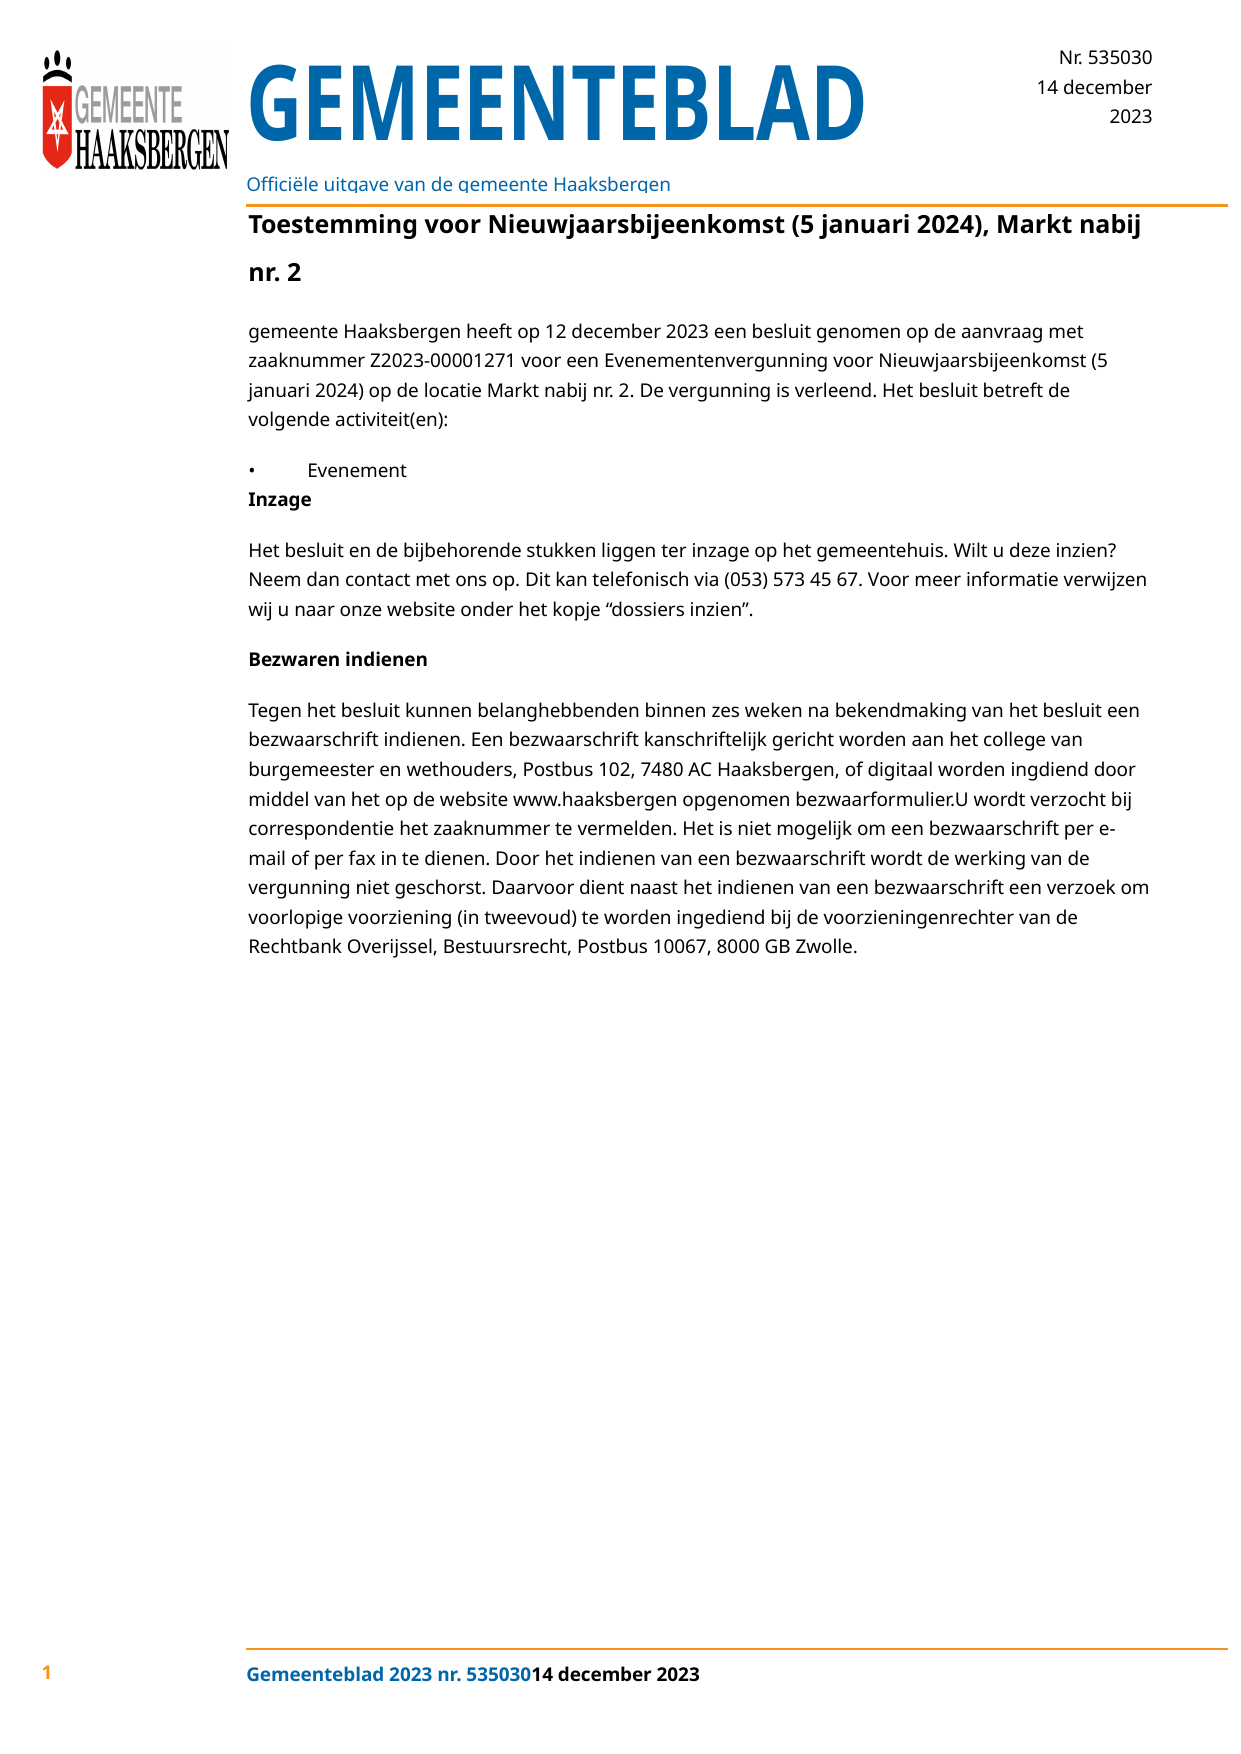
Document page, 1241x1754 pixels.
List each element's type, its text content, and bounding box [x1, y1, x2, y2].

text Toestemming voor Nieuwjaarsbijeenkomst (5 januari 2024), Markt nabij nr. 2 [248, 207, 1152, 288]
text Bezwaren indienen [248, 647, 1152, 672]
text Tegen het besluit kunnen belanghebbenden binnen zes weken na bekendmaking van het besluit een bezwaarschrift indienen. Een bezwaarschrift kanschriftelijk gericht worden aan het college van burgemeester en wethouders, Postbus 102, 7480 AC Haaksbergen, of digitaal worden ingdiend door middel van het op de website www.haaksbergen opgenomen bezwaarformulier.U wordt verzocht bij correspondentie het zaaknummer te vermelden. Het is niet mogelijk om een bezwaarschrift per e-mail of per fax in te dienen. Door het indienen van een bezwaarschrift wordt de werking van de vergunning niet geschorst. Daarvoor dient naast het indienen van een bezwaarschrift een verzoek om voorlopige voorziening (in tweevoud) te worden ingediend bij de voorzieningenrechter van de Rechtbank Overijssel, Bestuursrecht, Postbus 10067, 8000 GB Zwolle. [248, 697, 1152, 959]
text Het besluit en de bijbehorende stukken liggen ter inzage op het gemeentehuis. Wilt u deze inzien? Neem dan contact met ons op. Dit kan telefonisch via (053) 573 45 67. Voor meer informatie verwijzen wij u naar onze website onder het kopje “dossiers inzien”. [248, 537, 1152, 622]
text Inzage [248, 487, 1152, 512]
list Evenement [248, 457, 1152, 483]
picture [41, 47, 231, 172]
text gemeente Haaksbergen heeft op 12 december 2023 een besluit genomen op de aanvraag met zaaknummer Z2023-00001271 voor een Evenementenvergunning voor Nieuwjaarsbijeenkomst (5 januari 2024) op de locatie Markt nabij nr. 2. De vergunning is verleend. Het besluit betreft de volgende activiteit(en): [248, 318, 1152, 432]
